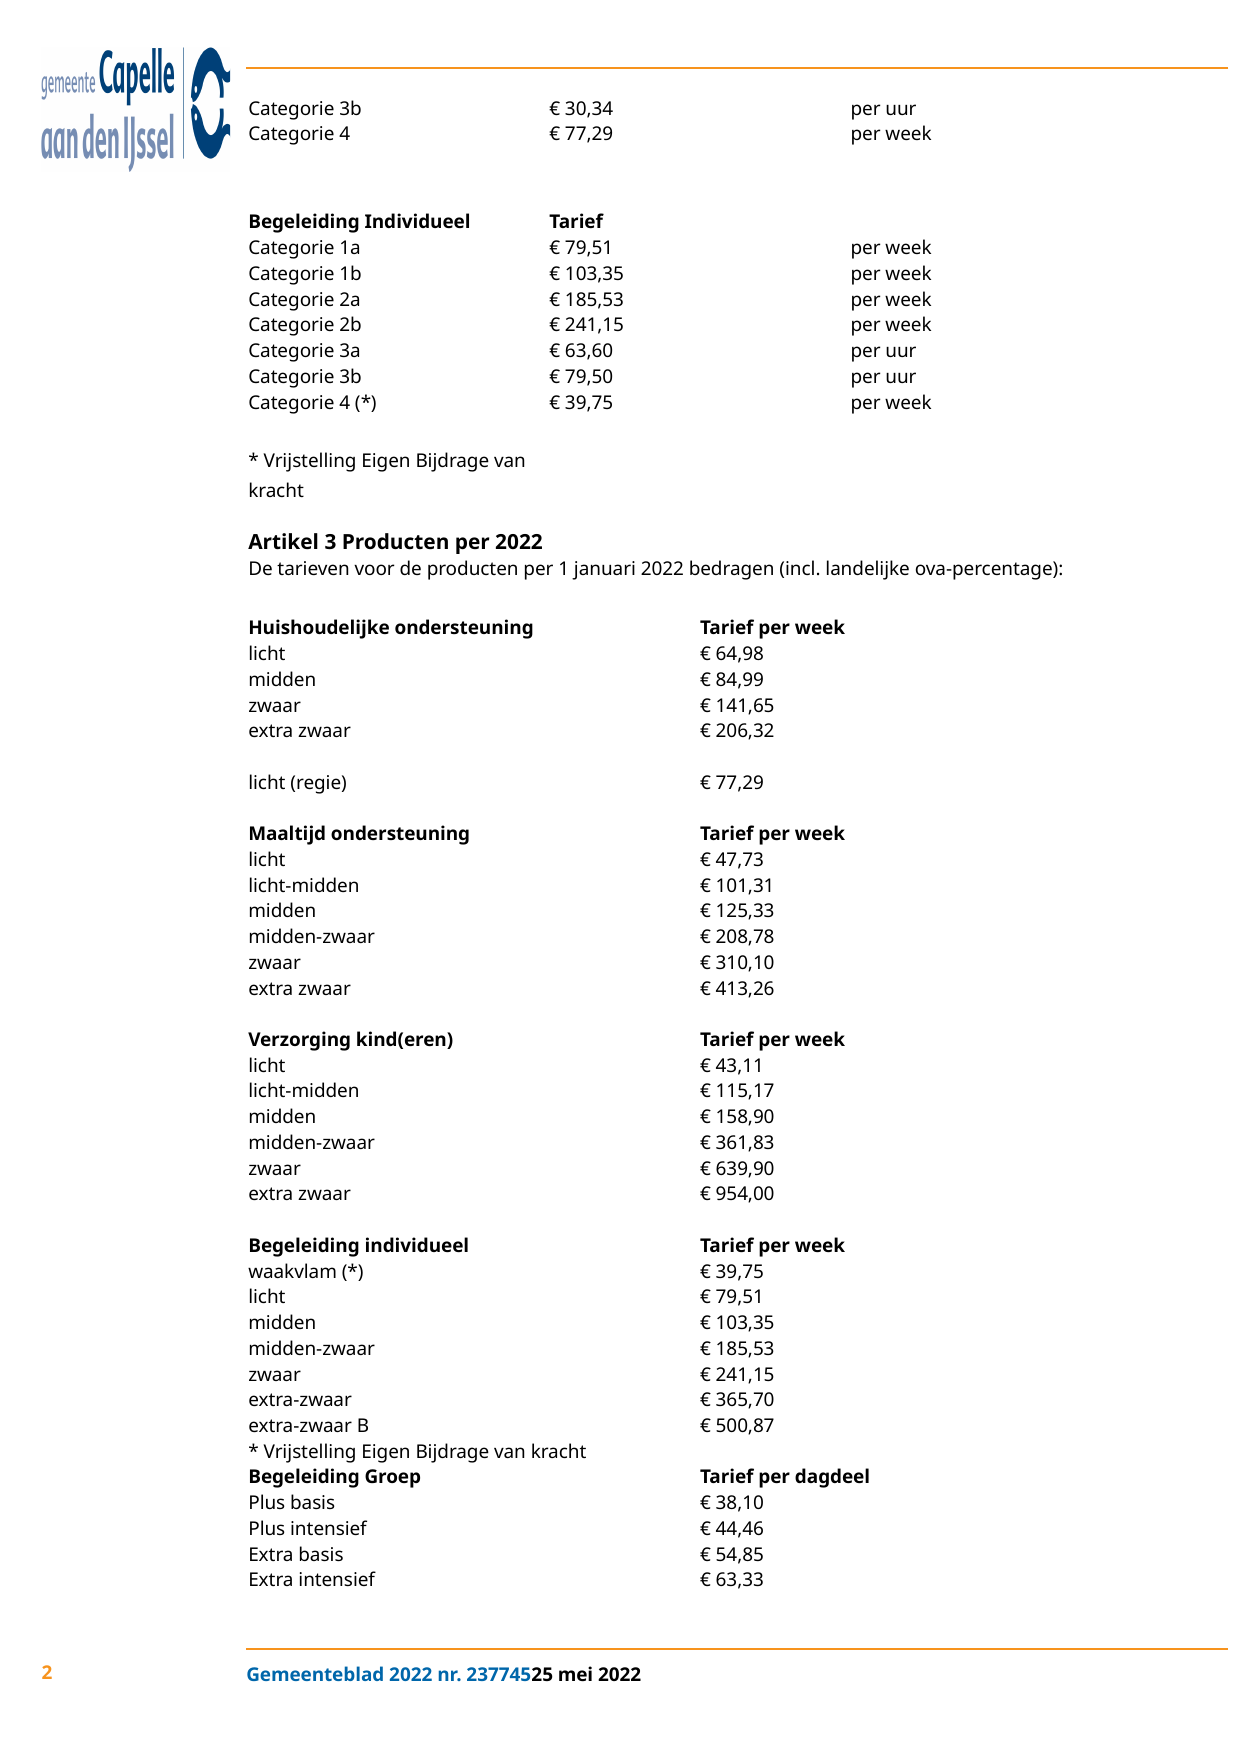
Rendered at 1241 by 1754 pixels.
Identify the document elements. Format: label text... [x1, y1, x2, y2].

table_cell Tarief per week [700, 820, 1152, 846]
table_cell Tarief per week [700, 1232, 1152, 1258]
table_cell licht [248, 1052, 700, 1078]
table_cell midden-zwaar [248, 1129, 700, 1155]
table_header Huishoudelijke ondersteuning [248, 615, 700, 640]
table_cell [248, 1001, 700, 1026]
table_cell per week [850, 121, 1152, 146]
table_cell Tarief per week [700, 1026, 1152, 1052]
table_cell Categorie 1a [248, 235, 549, 260]
table_cell Plus basis [248, 1489, 700, 1515]
table_cell waakvlam (*) [248, 1258, 700, 1283]
table_cell € 208,78 [700, 923, 1152, 949]
table_cell licht-midden [248, 1078, 700, 1103]
table_cell extra zwaar [248, 718, 700, 743]
table_cell € 500,87 [700, 1412, 1152, 1438]
table_cell [700, 1206, 1152, 1232]
table_cell [248, 743, 700, 769]
text Artikel 3 Producten per 2022 [248, 527, 1152, 555]
table_cell extra zwaar [248, 975, 700, 1001]
table_cell € 39,75 [549, 389, 850, 414]
table_cell € 39,75 [700, 1258, 1152, 1283]
table_header [549, 448, 850, 503]
table_cell € 30,34 [549, 95, 850, 121]
table_cell Extra basis [248, 1541, 700, 1567]
table_cell € 79,51 [700, 1284, 1152, 1309]
table_cell € 206,32 [700, 718, 1152, 743]
table_cell per week [850, 286, 1152, 312]
table_header Begeleiding Individueel [248, 209, 549, 234]
table_cell € 241,15 [549, 312, 850, 337]
table_cell € 54,85 [700, 1541, 1152, 1567]
table_cell Maaltijd ondersteuning [248, 820, 700, 846]
table_cell [248, 1206, 700, 1232]
table_cell per uur [850, 338, 1152, 363]
table_cell zwaar [248, 1361, 700, 1386]
table_cell Plus intensief [248, 1515, 700, 1541]
table_cell extra-zwaar [248, 1386, 700, 1412]
table_cell € 241,15 [700, 1361, 1152, 1386]
table_cell € 413,26 [700, 975, 1152, 1001]
table_cell € 185,53 [549, 286, 850, 312]
table_cell Extra intensief [248, 1567, 700, 1592]
table_cell Categorie 3a [248, 338, 549, 363]
table_cell per week [850, 235, 1152, 260]
table_cell € 79,50 [549, 363, 850, 389]
table_cell € 101,31 [700, 872, 1152, 898]
table_cell € 63,60 [549, 338, 850, 363]
table_cell € 63,33 [700, 1567, 1152, 1592]
table_cell [700, 795, 1152, 820]
table_cell Categorie 2b [248, 312, 549, 337]
table_cell extra zwaar [248, 1181, 700, 1206]
table_cell € 141,65 [700, 692, 1152, 717]
table_cell € 44,46 [700, 1515, 1152, 1541]
table_cell Categorie 3b [248, 95, 549, 121]
table_cell licht-midden [248, 872, 700, 898]
table_cell € 47,73 [700, 846, 1152, 872]
table_cell € 79,51 [549, 235, 850, 260]
table_cell € 77,29 [700, 769, 1152, 795]
table_header [850, 448, 1152, 503]
table_cell [700, 743, 1152, 769]
table_cell [248, 795, 700, 820]
table_cell € 310,10 [700, 949, 1152, 975]
table_cell € 84,99 [700, 666, 1152, 692]
table_cell zwaar [248, 949, 700, 975]
table_cell licht [248, 640, 700, 666]
table_cell [700, 1438, 1152, 1464]
table_cell Categorie 2a [248, 286, 549, 312]
table_cell midden-zwaar [248, 923, 700, 949]
table_cell midden [248, 666, 700, 692]
table_cell licht (regie) [248, 769, 700, 795]
table_cell € 38,10 [700, 1489, 1152, 1515]
table_cell per week [850, 260, 1152, 286]
table_cell Categorie 4 (*) [248, 389, 549, 414]
table_cell Tarief per dagdeel [700, 1464, 1152, 1489]
table_cell € 365,70 [700, 1386, 1152, 1412]
table_cell € 185,53 [700, 1335, 1152, 1361]
table_header * Vrijstelling Eigen Bijdrage van kracht [248, 448, 549, 503]
table_cell € 639,90 [700, 1155, 1152, 1181]
table_cell licht [248, 1284, 700, 1309]
table_cell Categorie 1b [248, 260, 549, 286]
text De tarieven voor de producten per 1 januari 2022 bedragen (incl. landelijke ova-percentage): [248, 555, 1152, 581]
table_cell € 43,11 [700, 1052, 1152, 1078]
table_cell per uur [850, 363, 1152, 389]
table_cell zwaar [248, 1155, 700, 1181]
table_cell * Vrijstelling Eigen Bijdrage van kracht [248, 1438, 700, 1464]
table_cell € 954,00 [700, 1181, 1152, 1206]
table_cell € 158,90 [700, 1104, 1152, 1129]
table_cell Categorie 3b [248, 363, 549, 389]
table_cell € 103,35 [549, 260, 850, 286]
table_cell Begeleiding Groep [248, 1464, 700, 1489]
table_cell midden [248, 1309, 700, 1335]
table_cell € 103,35 [700, 1309, 1152, 1335]
table_cell € 77,29 [549, 121, 850, 146]
table_cell per week [850, 312, 1152, 337]
table_cell [700, 1001, 1152, 1026]
table_cell midden-zwaar [248, 1335, 700, 1361]
table_cell Begeleiding individueel [248, 1232, 700, 1258]
table_cell € 115,17 [700, 1078, 1152, 1103]
table_cell licht [248, 846, 700, 872]
table_cell Categorie 4 [248, 121, 549, 146]
table_cell € 125,33 [700, 898, 1152, 923]
table_cell midden [248, 898, 700, 923]
table_cell € 64,98 [700, 640, 1152, 666]
table_cell per week [850, 389, 1152, 414]
table_cell € 361,83 [700, 1129, 1152, 1155]
table_header Tarief per week [700, 615, 1152, 640]
table_cell extra-zwaar B [248, 1412, 700, 1438]
table_cell per uur [850, 95, 1152, 121]
table_cell Verzorging kind(eren) [248, 1026, 700, 1052]
picture [41, 47, 231, 172]
table_cell zwaar [248, 692, 700, 717]
table_cell midden [248, 1104, 700, 1129]
table_header Tarief [549, 209, 1152, 234]
